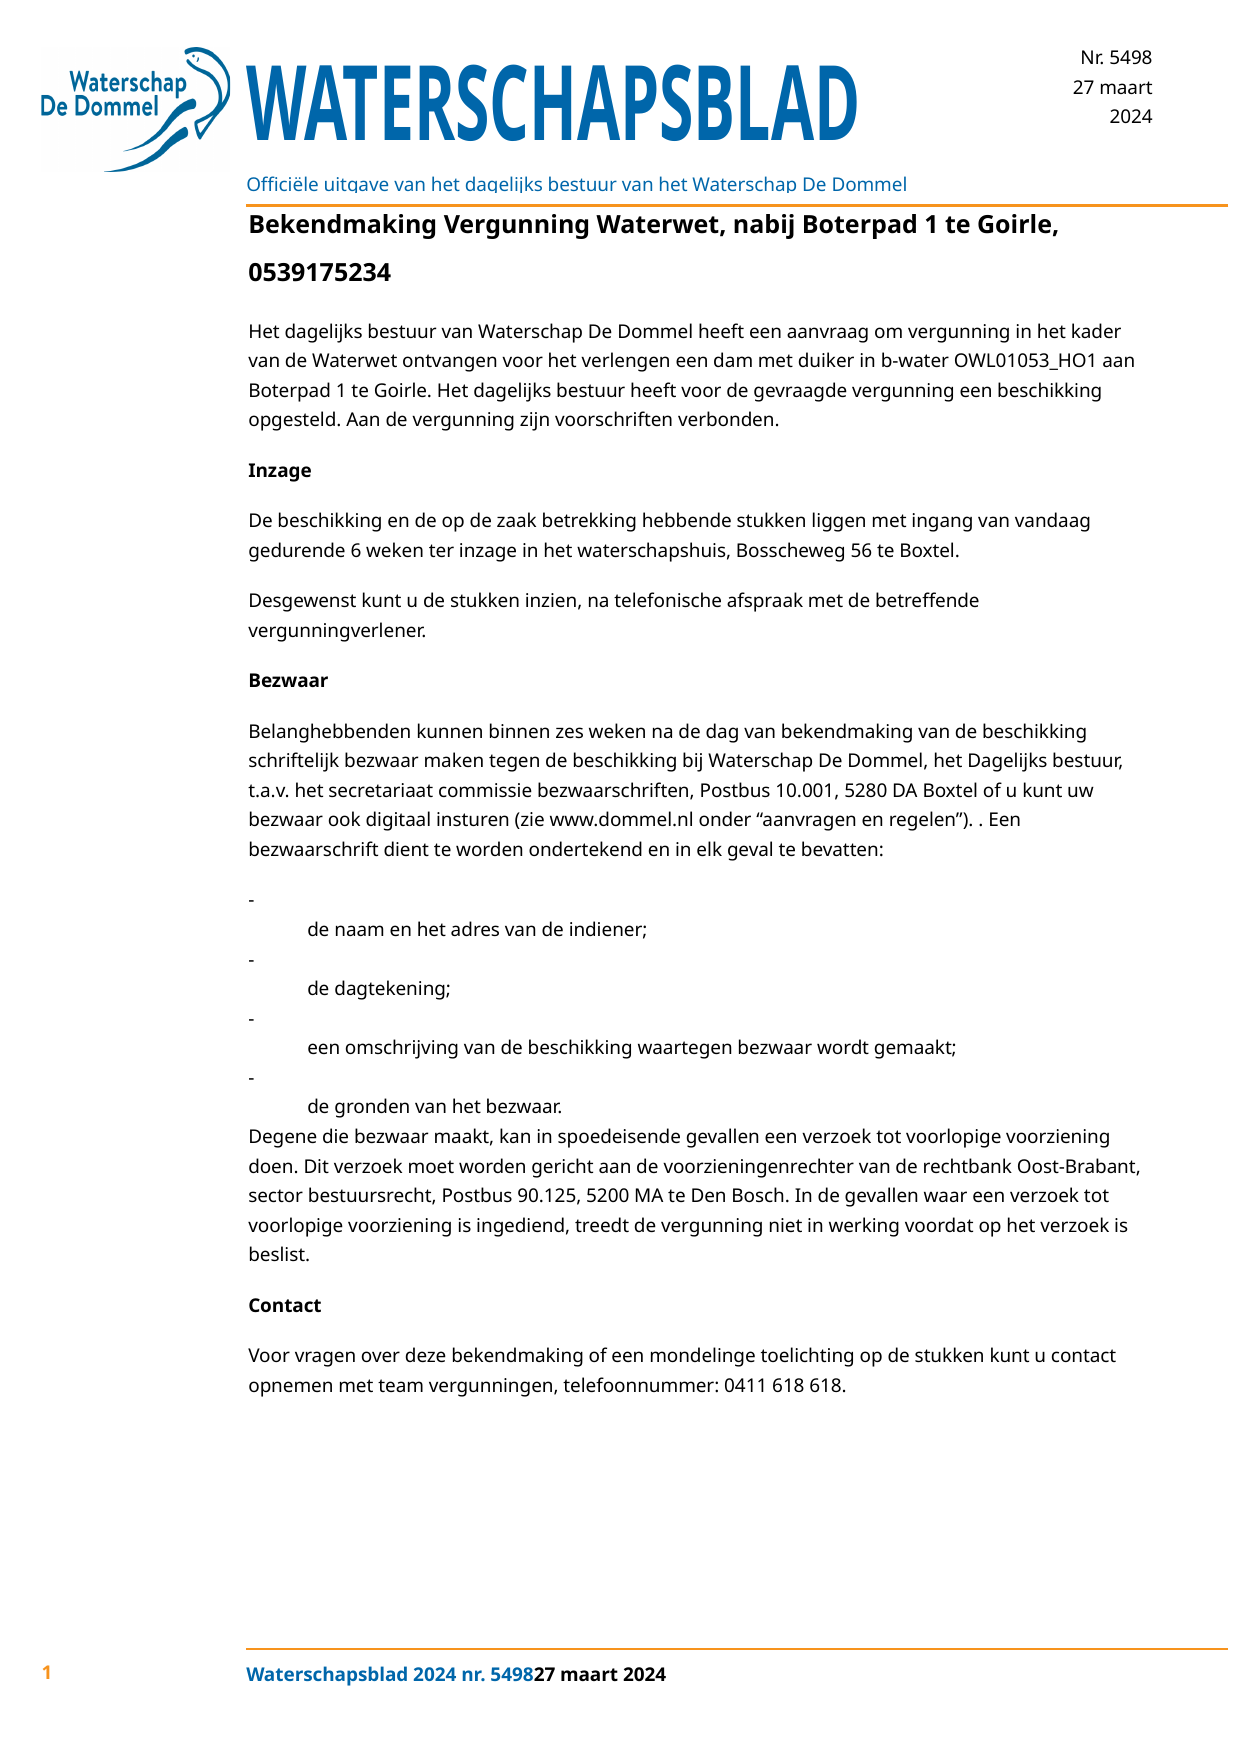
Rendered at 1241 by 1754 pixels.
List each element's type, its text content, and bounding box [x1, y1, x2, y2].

text Desgewenst kunt u de stukken inzien, na telefonische afspraak met de betreffende vergunningverlener. [248, 587, 1152, 643]
list de gronden van het bezwaar. [248, 1094, 1152, 1119]
list een omschrijving van de beschikking waartegen bezwaar wordt gemaakt; [248, 1034, 1152, 1060]
list de dagtekening; [248, 975, 1152, 1001]
text Bekendmaking Vergunning Waterwet, nabij Boterpad 1 te Goirle, 0539175234 [248, 207, 1152, 288]
text Bezwaar [248, 667, 1152, 693]
picture [41, 47, 231, 172]
picture [45, 99, 51, 111]
text Contact [248, 1292, 1152, 1318]
text De beschikking en de op de zaak betrekking hebbende stukken liggen met ingang van vandaag gedurende 6 weken ter inzage in het waterschapshuis, Bosscheweg 56 te Boxtel. [248, 507, 1152, 563]
text Inzage [248, 457, 1152, 483]
text Degene die bezwaar maakt, kan in spoedeisende gevallen een verzoek tot voorlopige voorziening doen. Dit verzoek moet worden gericht aan de voorzieningenrechter van de rechtbank Oost-Brabant, sector bestuursrecht, Postbus 90.125, 5200 MA te Den Bosch. In de gevallen waar een verzoek tot voorlopige voorziening is ingediend, treedt de vergunning niet in werking voordat op het verzoek is beslist. [248, 1123, 1152, 1267]
list de naam en het adres van de indiener; [248, 916, 1152, 942]
text Voor vragen over deze bekendmaking of een mondelinge toelichting op de stukken kunt u contact opnemen met team vergunningen, telefoonnummer: 0411 618 618. [248, 1342, 1152, 1398]
picture [204, 47, 231, 76]
picture [198, 118, 210, 131]
text Belanghebbenden kunnen binnen zes weken na de dag van bekendmaking van de beschikking schriftelijk bezwaar maken tegen de beschikking bij Waterschap De Dommel, het Dagelijks bestuur, t.a.v. het secretariaat commissie bezwaarschriften, Postbus 10.001, 5280 DA Boxtel of u kunt uw bezwaar ook digitaal insturen (zie www.dommel.nl onder “aanvragen en regelen”). . Een bezwaarschrift dient te worden ondertekend en in elk geval te bevatten: [248, 718, 1152, 862]
text Het dagelijks bestuur van Waterschap De Dommel heeft een aanvraag om vergunning in het kader van de Waterwet ontvangen voor het verlengen een dam met duiker in b-water OWL01053_HO1 aan Boterpad 1 te Goirle. Het dagelijks bestuur heeft voor de gevraagde vergunning een beschikking opgesteld. Aan de vergunning zijn voorschriften verbonden. [248, 318, 1152, 432]
